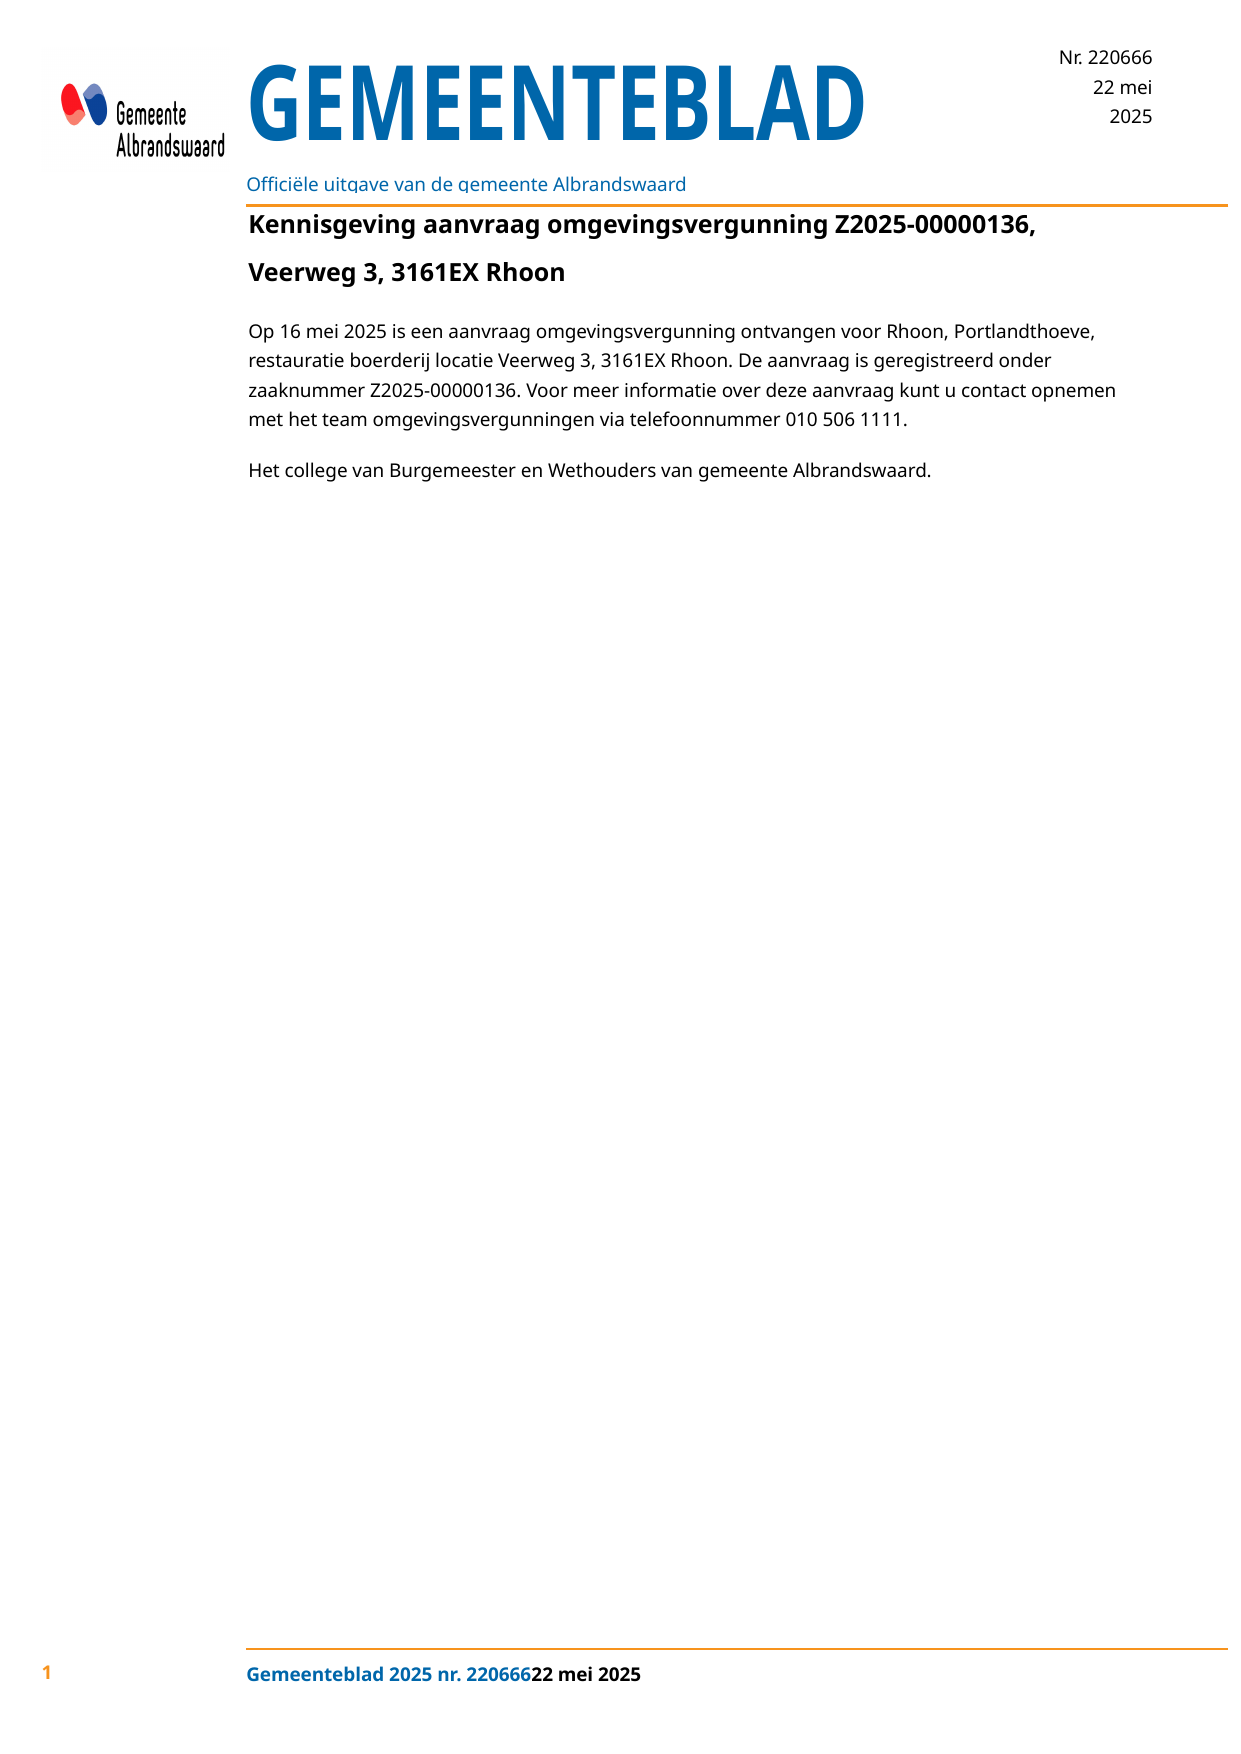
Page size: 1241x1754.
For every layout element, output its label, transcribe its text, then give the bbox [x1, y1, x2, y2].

text Het college van Burgemeester en Wethouders van gemeente Albrandswaard. [248, 457, 1152, 483]
text Kennisgeving aanvraag omgevingsvergunning Z2025-00000136, Veerweg 3, 3161EX Rhoon [248, 207, 1152, 288]
picture [41, 47, 231, 172]
text Op 16 mei 2025 is een aanvraag omgevingsvergunning ontvangen voor Rhoon, Portlandthoeve, restauratie boerderij locatie Veerweg 3, 3161EX Rhoon. De aanvraag is geregistreerd onder zaaknummer Z2025-00000136. Voor meer informatie over deze aanvraag kunt u contact opnemen met het team omgevingsvergunningen via telefoonnummer 010 506 1111. [248, 318, 1152, 432]
